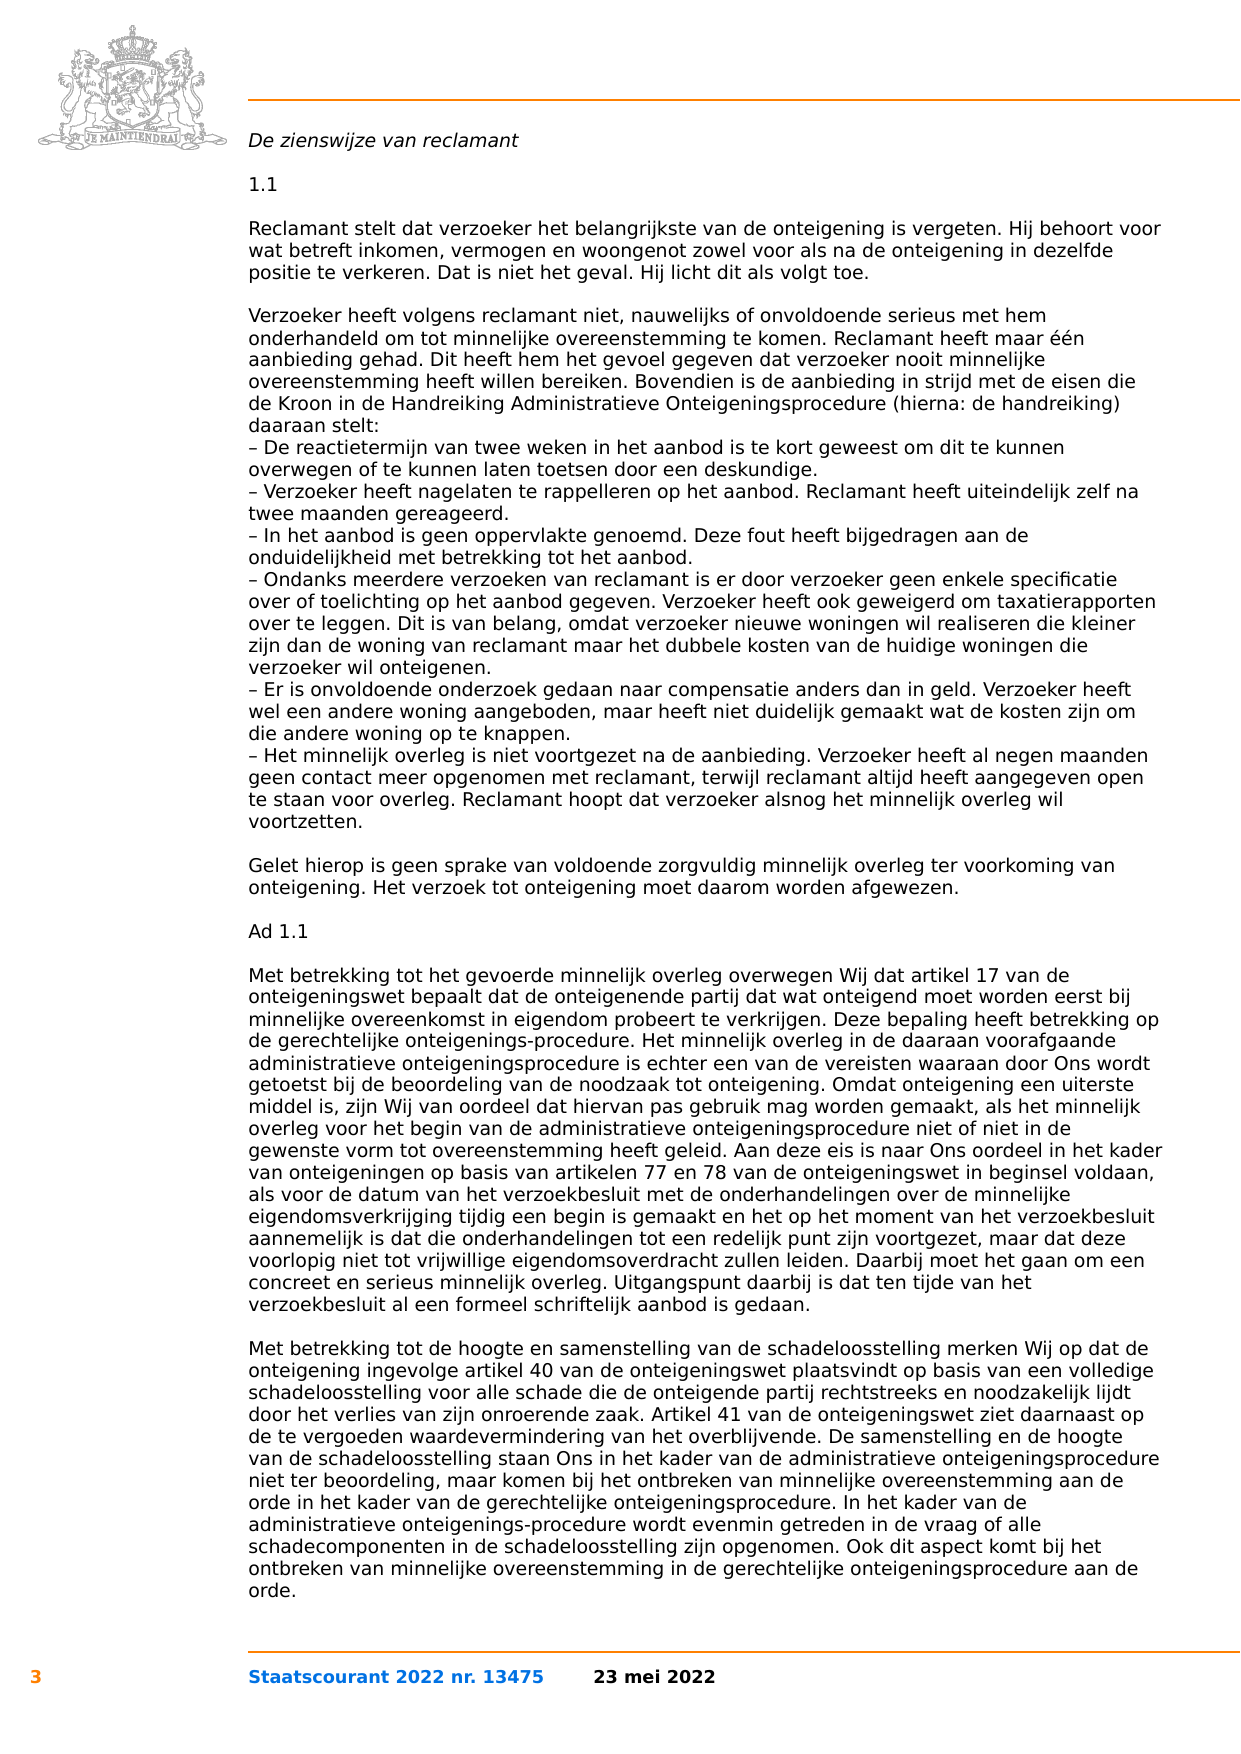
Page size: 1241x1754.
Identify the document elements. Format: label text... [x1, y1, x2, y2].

text Gelet hierop is geen sprake van voldoende zorgvuldig minnelijk overleg ter voorkoming van onteigening. Het verzoek tot onteigening moet daarom worden afgewezen. [248, 855, 1163, 899]
text 1.1 [248, 174, 1163, 196]
text Met betrekking tot de hoogte en samenstelling van de schadeloosstelling merken Wij op dat de onteigening ingevolge artikel 40 van de onteigeningswet plaatsvindt op basis van een volledige schadeloosstelling voor alle schade die de onteigende partij rechtstreeks en noodzakelijk lijdt door het verlies van zijn onroerende zaak. Artikel 41 van de onteigeningswet ziet daarnaast op de te vergoeden waardevermindering van het overblijvende. De samenstelling en de hoogte van de schadeloosstelling staan Ons in het kader van de administratieve onteigeningsprocedure niet ter beoordeling, maar komen bij het ontbreken van minnelijke overeenstemming aan de orde in het kader van de gerechtelijke onteigeningsprocedure. In het kader van de administratieve onteigenings-procedure wordt evenmin getreden in de vraag of alle schadecomponenten in de schadeloosstelling zijn opgenomen. Ook dit aspect komt bij het ontbreken van minnelijke overeenstemming in de gerechtelijke onteigeningsprocedure aan de orde. [248, 1338, 1163, 1602]
picture [38, 25, 227, 150]
text Verzoeker heeft volgens reclamant niet, nauwelijks of onvoldoende serieus met hem onderhandeld om tot minnelijke overeenstemming te komen. Reclamant heeft maar één aanbieding gehad. Dit heeft hem het gevoel gegeven dat verzoeker nooit minnelijke overeenstemming heeft willen bereiken. Bovendien is de aanbieding in strijd met de eisen die de Kroon in de Handreiking Administratieve Onteigeningsprocedure (hierna: de handreiking) daaraan stelt: [248, 305, 1163, 437]
text – Verzoeker heeft nagelaten te rappelleren op het aanbod. Reclamant heeft uiteindelijk zelf na twee maanden gereageerd. [248, 481, 1163, 525]
text Ad 1.1 [248, 921, 1163, 943]
text Met betrekking tot het gevoerde minnelijk overleg overwegen Wij dat artikel 17 van de onteigeningswet bepaalt dat de onteigenende partij dat wat onteigend moet worden eerst bij minnelijke overeenkomst in eigendom probeert te verkrijgen. Deze bepaling heeft betrekking op de gerechtelijke onteigenings-procedure. Het minnelijk overleg in de daaraan voorafgaande administratieve onteigeningsprocedure is echter een van de vereisten waaraan door Ons wordt getoetst bij de beoordeling van de noodzaak tot onteigening. Omdat onteigening een uiterste middel is, zijn Wij van oordeel dat hiervan pas gebruik mag worden gemaakt, als het minnelijk overleg voor het begin van de administratieve onteigeningsprocedure niet of niet in de gewenste vorm tot overeenstemming heeft geleid. Aan deze eis is naar Ons oordeel in het kader van onteigeningen op basis van artikelen 77 en 78 van de onteigeningswet in beginsel voldaan, als voor de datum van het verzoekbesluit met de onderhandelingen over de minnelijke eigendomsverkrijging tijdig een begin is gemaakt en het op het moment van het verzoekbesluit aannemelijk is dat die onderhandelingen tot een redelijk punt zijn voortgezet, maar dat deze voorlopig niet tot vrijwillige eigendomsoverdracht zullen leiden. Daarbij moet het gaan om een concreet en serieus minnelijk overleg. Uitgangspunt daarbij is dat ten tijde van het verzoekbesluit al een formeel schriftelijk aanbod is gedaan. [248, 964, 1163, 1316]
text – Het minnelijk overleg is niet voortgezet na de aanbieding. Verzoeker heeft al negen maanden geen contact meer opgenomen met reclamant, terwijl reclamant altijd heeft aangegeven open te staan voor overleg. Reclamant hoopt dat verzoeker alsnog het minnelijk overleg wil voortzetten. [248, 745, 1163, 833]
subtitle De zienswijze van reclamant [248, 130, 1163, 152]
text – De reactietermijn van twee weken in het aanbod is te kort geweest om dit te kunnen overwegen of te kunnen laten toetsen door een deskundige. [248, 437, 1163, 481]
text – In het aanbod is geen oppervlakte genoemd. Deze fout heeft bijgedragen aan de onduidelijkheid met betrekking tot het aanbod. [248, 525, 1163, 569]
text Reclamant stelt dat verzoeker het belangrijkste van de onteigening is vergeten. Hij behoort voor wat betreft inkomen, vermogen en woongenot zowel voor als na de onteigening in dezelfde positie te verkeren. Dat is niet het geval. Hij licht dit als volgt toe. [248, 218, 1163, 283]
text – Ondanks meerdere verzoeken van reclamant is er door verzoeker geen enkele specificatie over of toelichting op het aanbod gegeven. Verzoeker heeft ook geweigerd om taxatierapporten over te leggen. Dit is van belang, omdat verzoeker nieuwe woningen wil realiseren die kleiner zijn dan de woning van reclamant maar het dubbele kosten van de huidige woningen die verzoeker wil onteigenen. [248, 569, 1163, 679]
text – Er is onvoldoende onderzoek gedaan naar compensatie anders dan in geld. Verzoeker heeft wel een andere woning aangeboden, maar heeft niet duidelijk gemaakt wat de kosten zijn om die andere woning op te knappen. [248, 679, 1163, 745]
